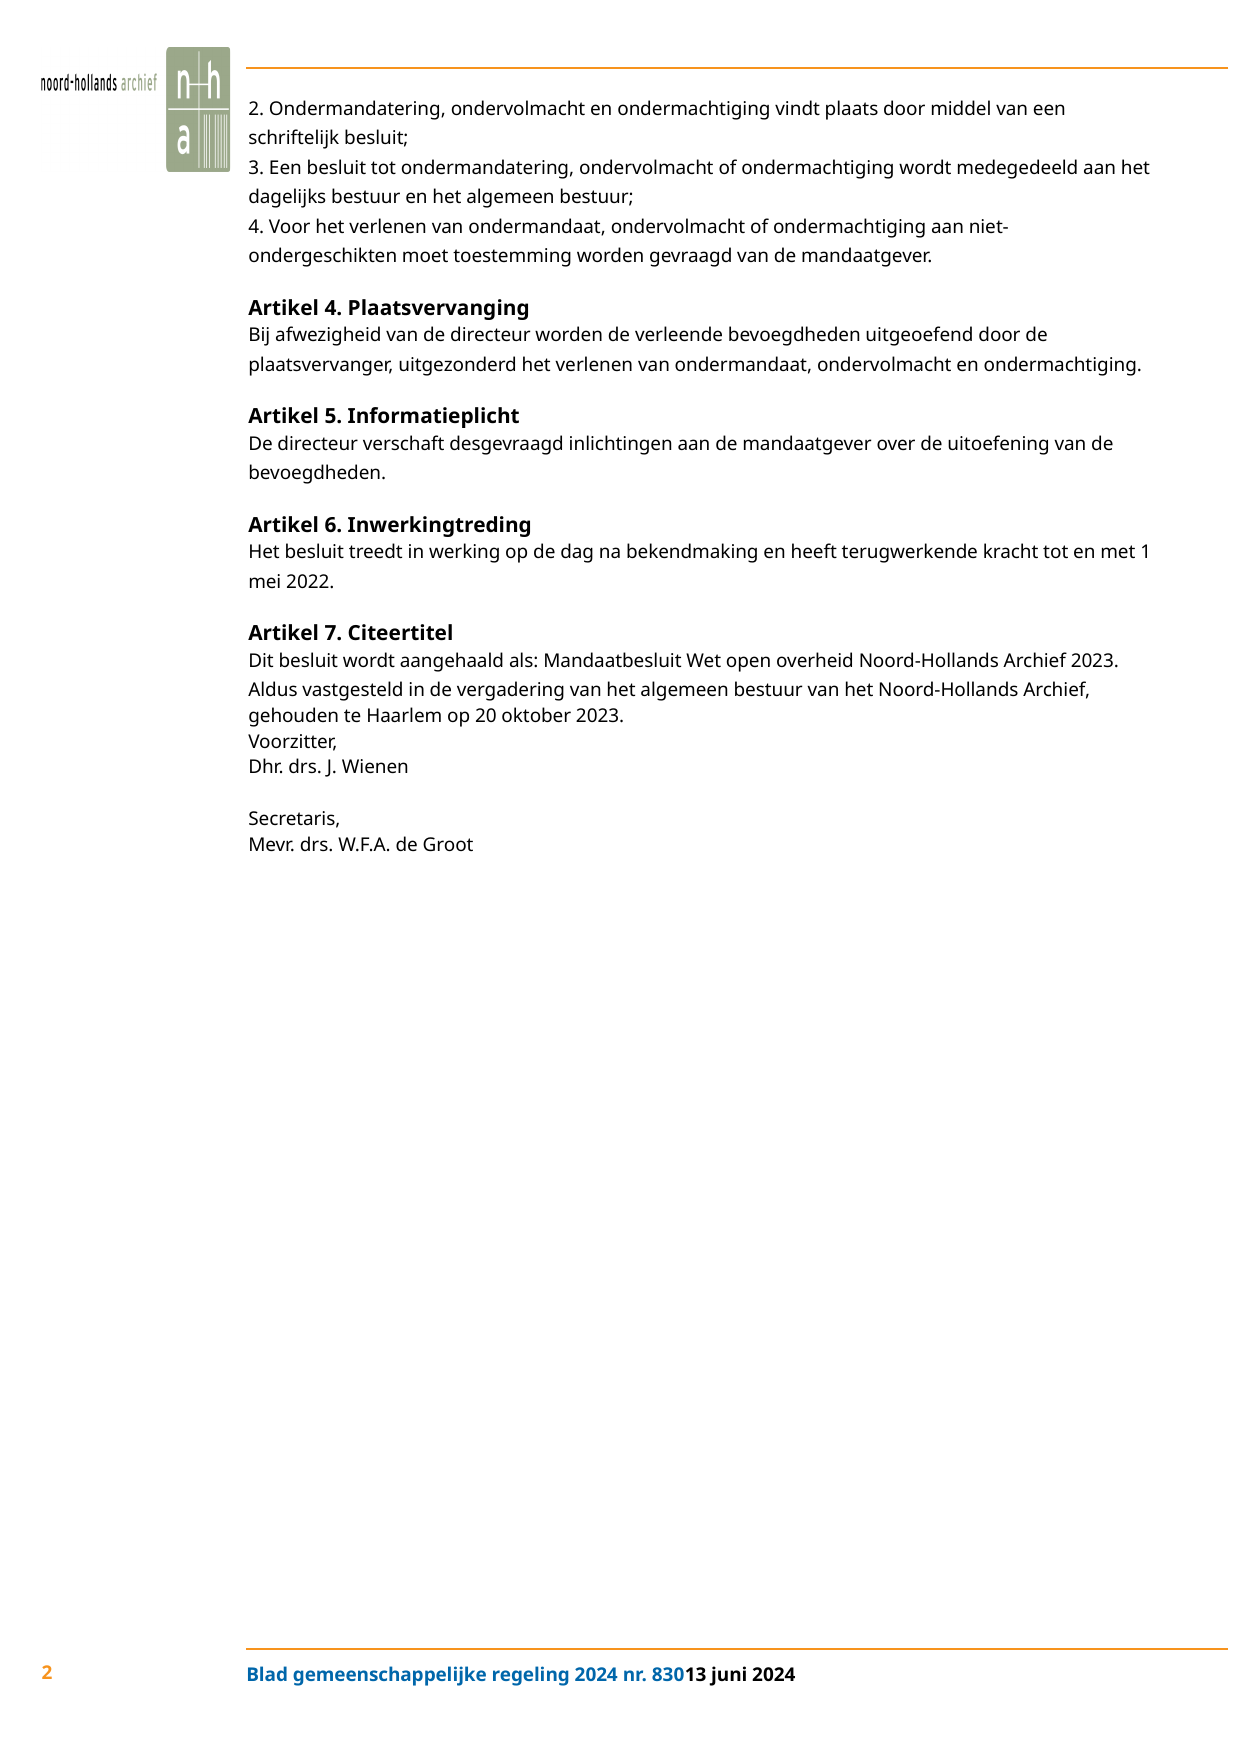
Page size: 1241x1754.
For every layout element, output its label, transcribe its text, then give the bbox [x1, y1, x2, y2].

text 2. Ondermandatering, ondervolmacht en ondermachtiging vindt plaats door middel van een schriftelijk besluit; [248, 95, 1152, 150]
text Secretaris, [248, 805, 1152, 831]
text 4. Voor het verlenen van ondermandaat, ondervolmacht of ondermachtiging aan niet-ondergeschikten moet toestemming worden gevraagd van de mandaatgever. [248, 213, 1152, 268]
text Het besluit treedt in werking op de dag na bekendmaking en heeft terugwerkende kracht tot en met 1 mei 2022. [248, 538, 1152, 594]
picture [41, 47, 231, 172]
text Artikel 5. Informatieplicht [248, 402, 1152, 430]
text Dit besluit wordt aangehaald als: Mandaatbesluit Wet open overheid Noord-Hollands Archief 2023. [248, 647, 1152, 673]
text Aldus vastgesteld in de vergadering van het algemeen bestuur van het Noord-Hollands Archief, gehouden te Haarlem op 20 oktober 2023. [248, 676, 1152, 728]
text De directeur verschaft desgevraagd inlichtingen aan de mandaatgever over de uitoefening van de bevoegdheden. [248, 430, 1152, 485]
text Artikel 4. Plaatsvervanging [248, 293, 1152, 322]
text Artikel 7. Citeertitel [248, 618, 1152, 647]
text Artikel 6. Inwerkingtreding [248, 510, 1152, 538]
text Voorzitter, [248, 728, 1152, 754]
text Mevr. drs. W.F.A. de Groot [248, 831, 1152, 857]
text Dhr. drs. J. Wienen [248, 754, 1152, 779]
text Bij afwezigheid van de directeur worden de verleende bevoegdheden uitgeoefend door de plaatsvervanger, uitgezonderd het verlenen van ondermandaat, ondervolmacht en ondermachtiging. [248, 322, 1152, 377]
text 3. Een besluit tot ondermandatering, ondervolmacht of ondermachtiging wordt medegedeeld aan het dagelijks bestuur en het algemeen bestuur; [248, 154, 1152, 209]
